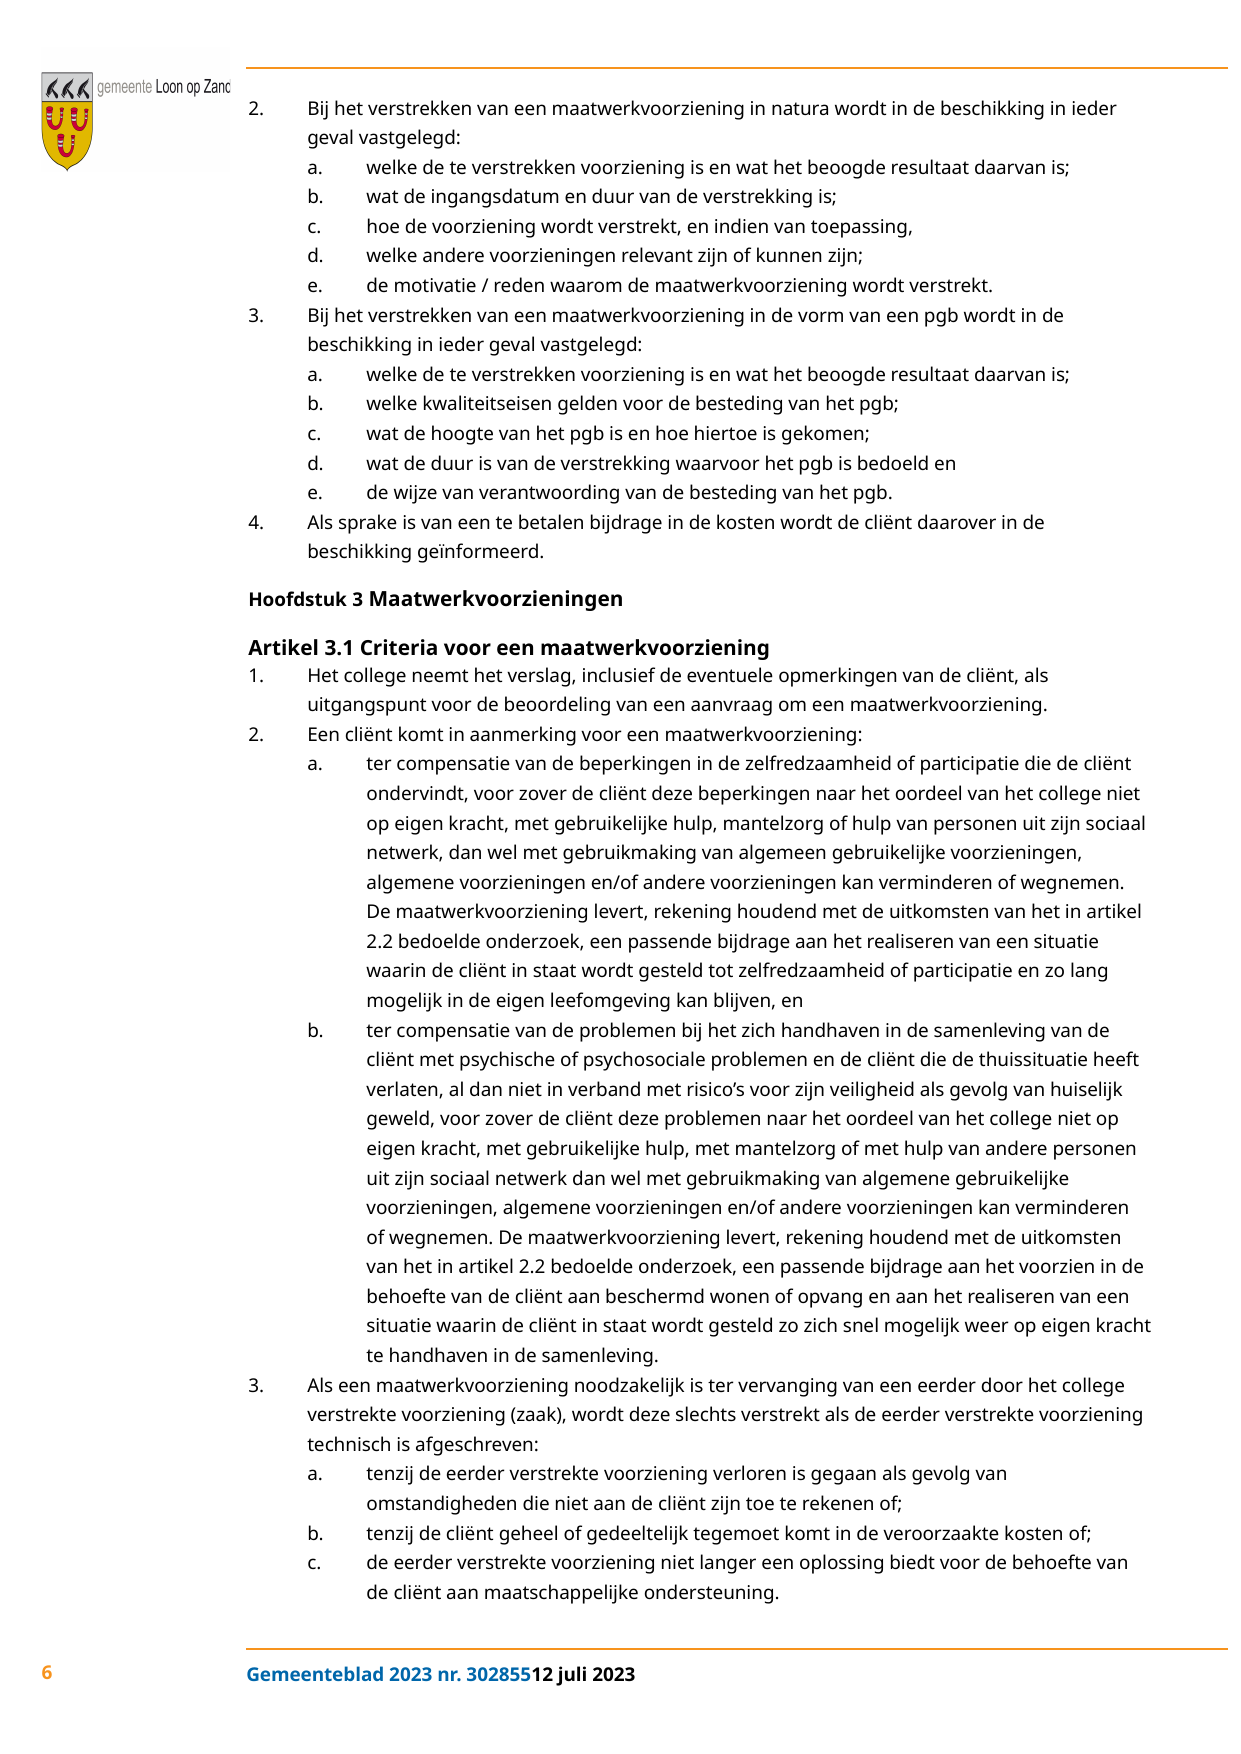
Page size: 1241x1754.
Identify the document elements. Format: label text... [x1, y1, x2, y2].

list de motivatie / reden waarom de maatwerkvoorziening wordt verstrekt. [307, 272, 1152, 298]
text Hoofdstuk 3 Maatwerkvoorzieningen [248, 584, 1152, 613]
list Bij het verstrekken van een maatwerkvoorziening in de vorm van een pgb wordt in de beschikking in ieder geval vastgelegd: [248, 302, 1152, 357]
list Een cliënt komt in aanmerking voor een maatwerkvoorziening: [248, 721, 1152, 747]
list de eerder verstrekte voorziening niet langer een oplossing biedt voor de behoefte van de cliënt aan maatschappelijke ondersteuning. [307, 1549, 1152, 1605]
list welke de te verstrekken voorziening is en wat het beoogde resultaat daarvan is; [307, 154, 1152, 180]
list ter compensatie van de beperkingen in de zelfredzaamheid of participatie die de cliënt ondervindt, voor zover de cliënt deze beperkingen naar het oordeel van het college niet op eigen kracht, met gebruikelijke hulp, mantelzorg of hulp van personen uit zijn sociaal netwerk, dan wel met gebruikmaking van algemeen gebruikelijke voorzieningen, algemene voorzieningen en/of andere voorzieningen kan verminderen of wegnemen. De maatwerkvoorziening levert, rekening houdend met de uitkomsten van het in artikel 2.2 bedoelde onderzoek, een passende bijdrage aan het realiseren van een situatie waarin de cliënt in staat wordt gesteld tot zelfredzaamheid of participatie en zo lang mogelijk in de eigen leefomgeving kan blijven, en [307, 751, 1152, 1013]
list Als een maatwerkvoorziening noodzakelijk is ter vervanging van een eerder door het college verstrekte voorziening (zaak), wordt deze slechts verstrekt als de eerder verstrekte voorziening technisch is afgeschreven: [248, 1372, 1152, 1457]
list wat de duur is van de verstrekking waarvoor het pgb is bedoeld en [307, 450, 1152, 476]
list Bij het verstrekken van een maatwerkvoorziening in natura wordt in de beschikking in ieder geval vastgelegd: [248, 95, 1152, 150]
list ter compensatie van de problemen bij het zich handhaven in de samenleving van de cliënt met psychische of psychosociale problemen en de cliënt die de thuissituatie heeft verlaten, al dan niet in verband met risico’s voor zijn veiligheid als gevolg van huiselijk geweld, voor zover de cliënt deze problemen naar het oordeel van het college niet op eigen kracht, met gebruikelijke hulp, met mantelzorg of met hulp van andere personen uit zijn sociaal netwerk dan wel met gebruikmaking van algemene gebruikelijke voorzieningen, algemene voorzieningen en/of andere voorzieningen kan verminderen of wegnemen. De maatwerkvoorziening levert, rekening houdend met de uitkomsten van het in artikel 2.2 bedoelde onderzoek, een passende bijdrage aan het voorzien in de behoefte van de cliënt aan beschermd wonen of opvang en aan het realiseren van een situatie waarin de cliënt in staat wordt gesteld zo zich snel mogelijk weer op eigen kracht te handhaven in de samenleving. [307, 1017, 1152, 1368]
list de wijze van verantwoording van de besteding van het pgb. [307, 479, 1152, 505]
list tenzij de cliënt geheel of gedeeltelijk tegemoet komt in de veroorzaakte kosten of; [307, 1520, 1152, 1546]
list wat de ingangsdatum en duur van de verstrekking is; [307, 183, 1152, 209]
list welke kwaliteitseisen gelden voor de besteding van het pgb; [307, 391, 1152, 416]
list wat de hoogte van het pgb is en hoe hiertoe is gekomen; [307, 420, 1152, 446]
list welke andere voorzieningen relevant zijn of kunnen zijn; [307, 243, 1152, 268]
list tenzij de eerder verstrekte voorziening verloren is gegaan als gevolg van omstandigheden die niet aan de cliënt zijn toe te rekenen of; [307, 1461, 1152, 1516]
list welke de te verstrekken voorziening is en wat het beoogde resultaat daarvan is; [307, 361, 1152, 387]
picture [41, 47, 231, 172]
list Als sprake is van een te betalen bijdrage in de kosten wordt de cliënt daarover in de beschikking geïnformeerd. [248, 509, 1152, 564]
list hoe de voorziening wordt verstrekt, en indien van toepassing, [307, 213, 1152, 239]
list Het college neemt het verslag, inclusief de eventuele opmerkingen van de cliënt, als uitgangspunt voor de beoordeling van een aanvraag om een maatwerkvoorziening. [248, 662, 1152, 717]
text Artikel 3.1 Criteria voor een maatwerkvoorziening [248, 633, 1152, 662]
